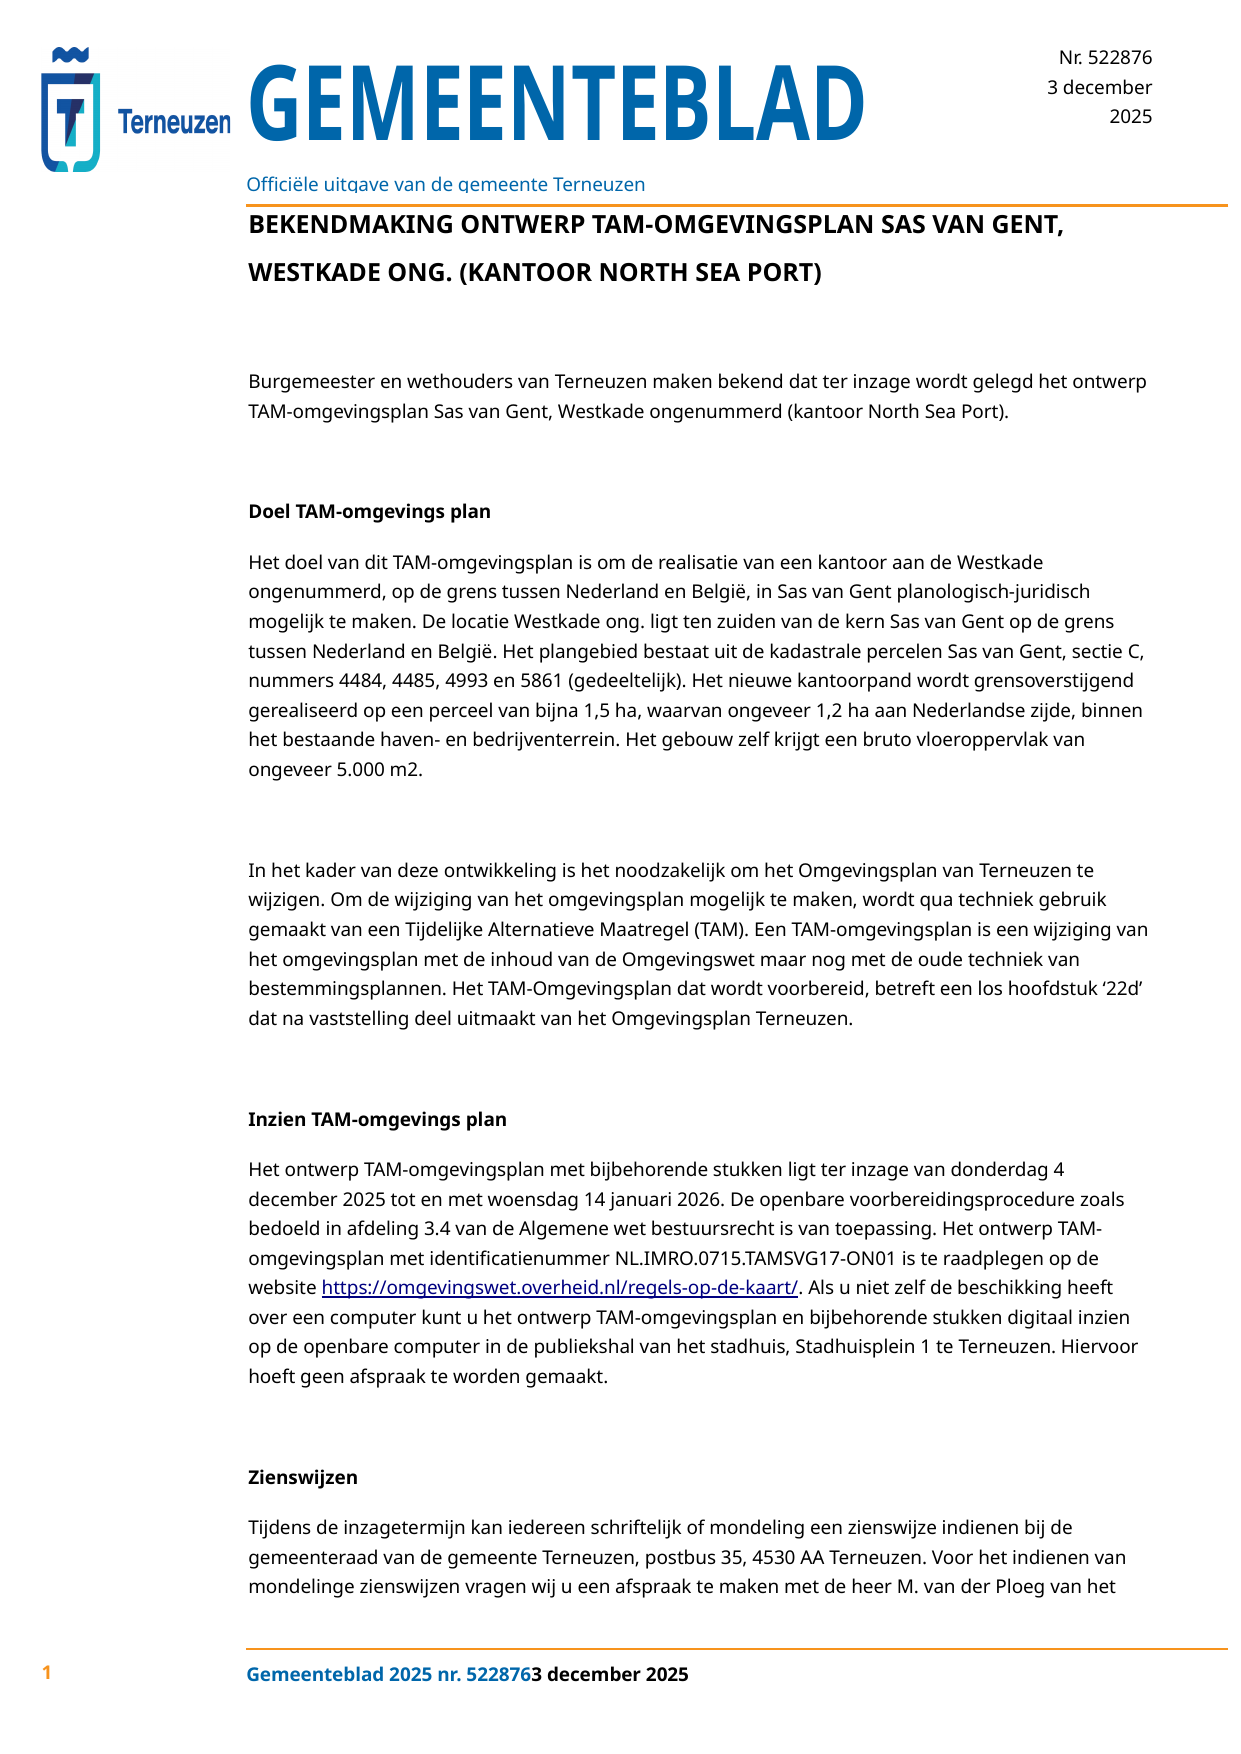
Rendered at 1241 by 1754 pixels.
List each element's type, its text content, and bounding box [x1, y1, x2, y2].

picture [41, 47, 231, 172]
text Burgemeester en wethouders van Terneuzen maken bekend dat ter inzage wordt gelegd het ontwerp TAM-omgevingsplan Sas van Gent, Westkade ongenummerd (kantoor North Sea Port). [248, 368, 1152, 424]
text Doel TAM-omgevings plan [248, 499, 1152, 524]
text BEKENDMAKING ONTWERP TAM-OMGEVINGSPLAN SAS VAN GENT, WESTKADE ONG. (KANTOOR NORTH SEA PORT) [248, 207, 1152, 288]
text In het kader van deze ontwikkeling is het noodzakelijk om het Omgevingsplan van Terneuzen te wijzigen. Om de wijziging van het omgevingsplan mogelijk te maken, wordt qua techniek gebruik gemaakt van een Tijdelijke Alternatieve Maatregel (TAM). Een TAM-omgevingsplan is een wijziging van het omgevingsplan met de inhoud van de Omgevingswet maar nog met de oude techniek van bestemmingsplannen. Het TAM-Omgevingsplan dat wordt voorbereid, betreft een los hoofdstuk ‘22d’ dat na vaststelling deel uitmaakt van het Omgevingsplan Terneuzen. [248, 857, 1152, 1031]
text Zienswijzen [248, 1464, 1152, 1490]
text Het ontwerp TAM-omgevingsplan met bijbehorende stukken ligt ter inzage van donderdag 4 december 2025 tot en met woensdag 14 januari 2026. De openbare voorbereidingsprocedure zoals bedoeld in afdeling 3.4 van de Algemene wet bestuursrecht is van toepassing. Het ontwerp TAM-omgevingsplan met identificatienummer NL.IMRO.0715.TAMSVG17-ON01 is te raadplegen op de website https://omgevingswet.overheid.nl/regels-op-de-kaart/. Als u niet zelf de beschikking heeft over een computer kunt u het ontwerp TAM-omgevingsplan en bijbehorende stukken digitaal inzien op de openbare computer in de publiekshal van het stadhuis, Stadhuisplein 1 te Terneuzen. Hiervoor hoeft geen afspraak te worden gemaakt. [248, 1156, 1152, 1389]
text Tijdens de inzagetermijn kan iedereen schriftelijk of mondeling een zienswijze indienen bij de gemeenteraad van de gemeente Terneuzen, postbus 35, 4530 AA Terneuzen. Voor het indienen van mondelinge zienswijzen vragen wij u een afspraak te maken met de heer M. van der Ploeg van het [248, 1514, 1152, 1599]
text Het doel van dit TAM-omgevingsplan is om de realisatie van een kantoor aan de Westkade ongenummerd, op de grens tussen Nederland en België, in Sas van Gent planologisch-juridisch mogelijk te maken. De locatie Westkade ong. ligt ten zuiden van de kern Sas van Gent op de grens tussen Nederland en België. Het plangebied bestaat uit de kadastrale percelen Sas van Gent, sectie C, nummers 4484, 4485, 4993 en 5861 (gedeeltelijk). Het nieuwe kantoorpand wordt grensoverstijgend gerealiseerd op een perceel van bijna 1,5 ha, waarvan ongeveer 1,2 ha aan Nederlandse zijde, binnen het bestaande haven- en bedrijventerrein. Het gebouw zelf krijgt een bruto vloeroppervlak van ongeveer 5.000 m2. [248, 549, 1152, 782]
text Inzien TAM-omgevings plan [248, 1106, 1152, 1132]
